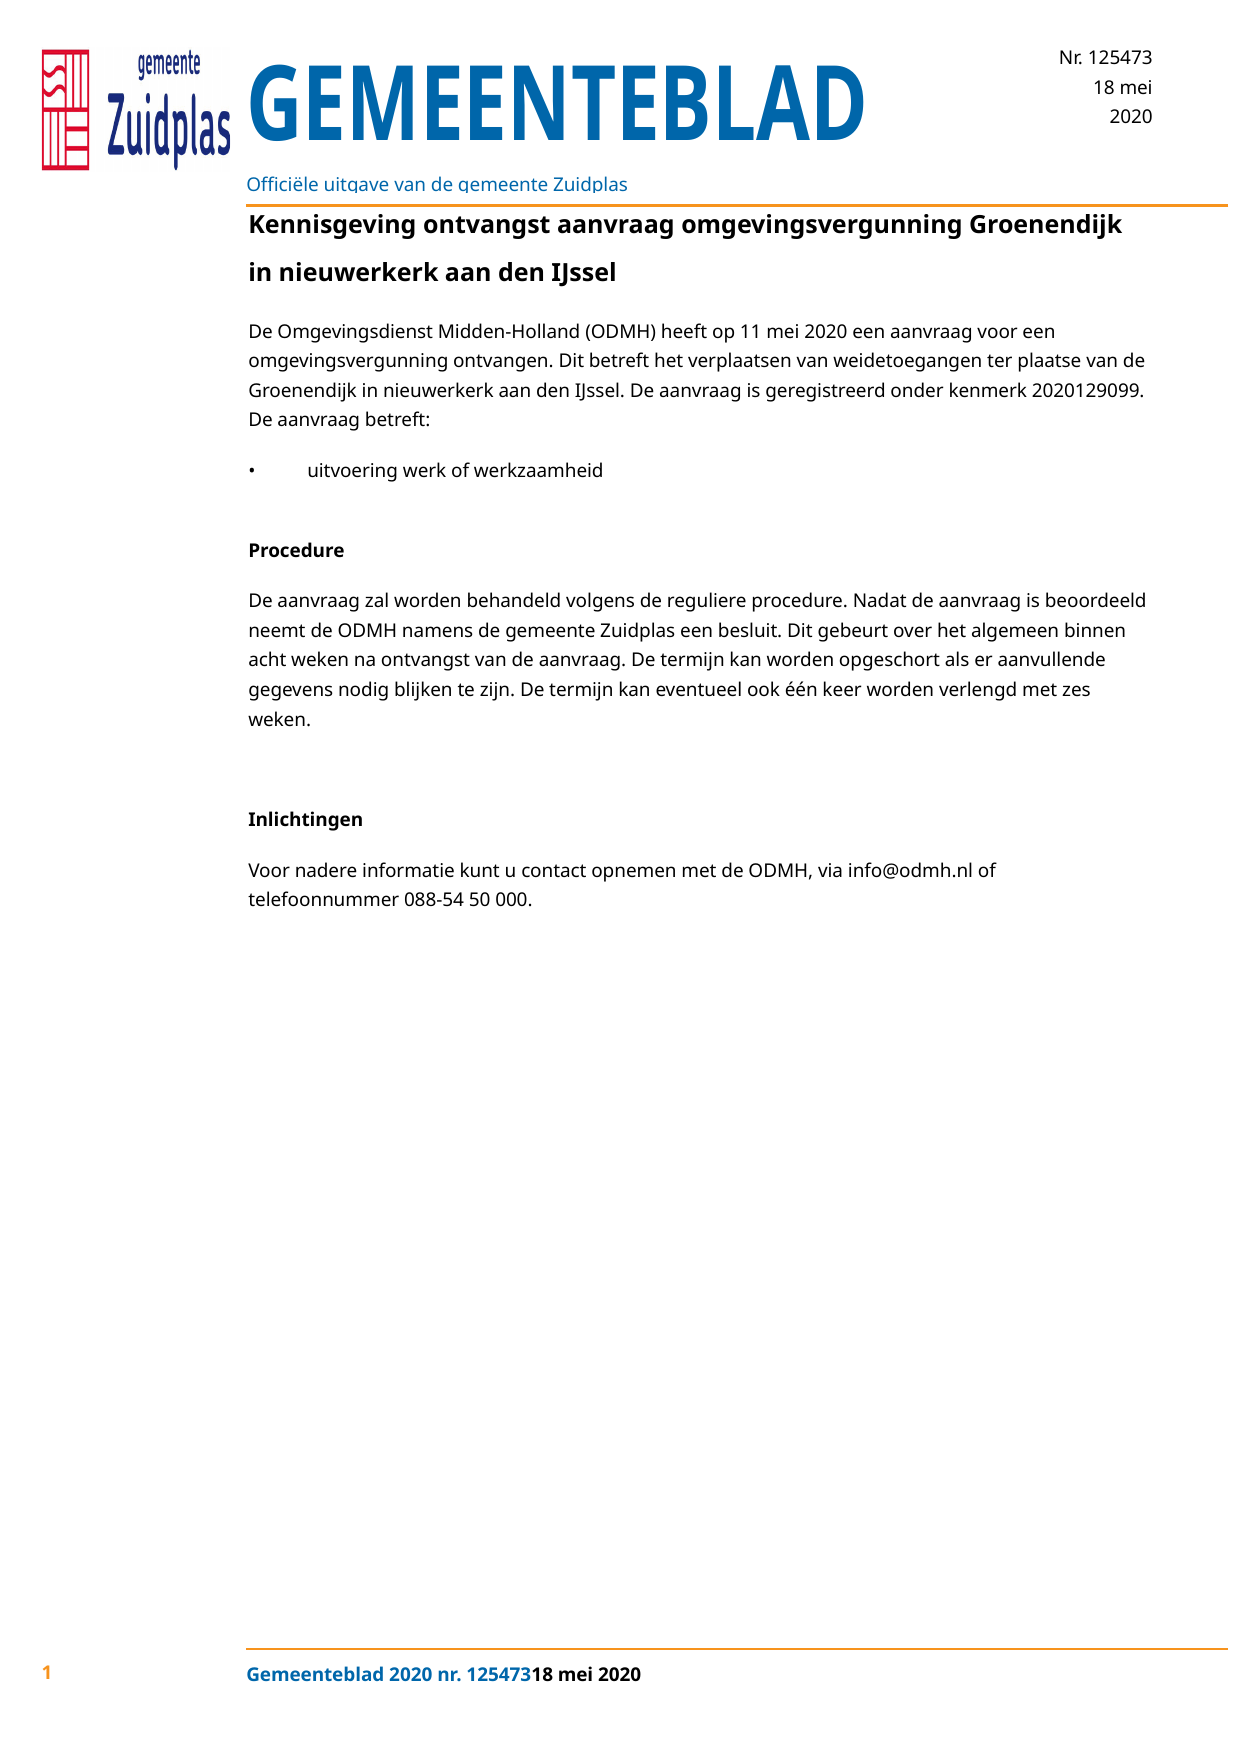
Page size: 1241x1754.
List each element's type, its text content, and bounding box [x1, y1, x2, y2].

picture [41, 47, 231, 172]
text De aanvraag zal worden behandeld volgens de reguliere procedure. Nadat de aanvraag is beoordeeld neemt de ODMH namens de gemeente Zuidplas een besluit. Dit gebeurt over het algemeen binnen acht weken na ontvangst van de aanvraag. De termijn kan worden opgeschort als er aanvullende gegevens nodig blijken te zijn. De termijn kan eventueel ook één keer worden verlengd met zes weken. [248, 587, 1152, 732]
text De Omgevingsdienst Midden-Holland (ODMH) heeft op 11 mei 2020 een aanvraag voor een omgevingsvergunning ontvangen. Dit betreft het verplaatsen van weidetoegangen ter plaatse van de Groenendijk in nieuwerkerk aan den IJssel. De aanvraag is geregistreerd onder kenmerk 2020129099. De aanvraag betreft: [248, 318, 1152, 432]
text Inlichtingen [248, 807, 1152, 832]
list uitvoering werk of werkzaamheid [248, 457, 1152, 483]
text Voor nadere informatie kunt u contact opnemen met de ODMH, via info@odmh.nl of telefoonnummer 088-54 50 000. [248, 857, 1152, 912]
text Kennisgeving ontvangst aanvraag omgevingsvergunning Groenendijk in nieuwerkerk aan den IJssel [248, 207, 1152, 288]
text Procedure [248, 537, 1152, 563]
